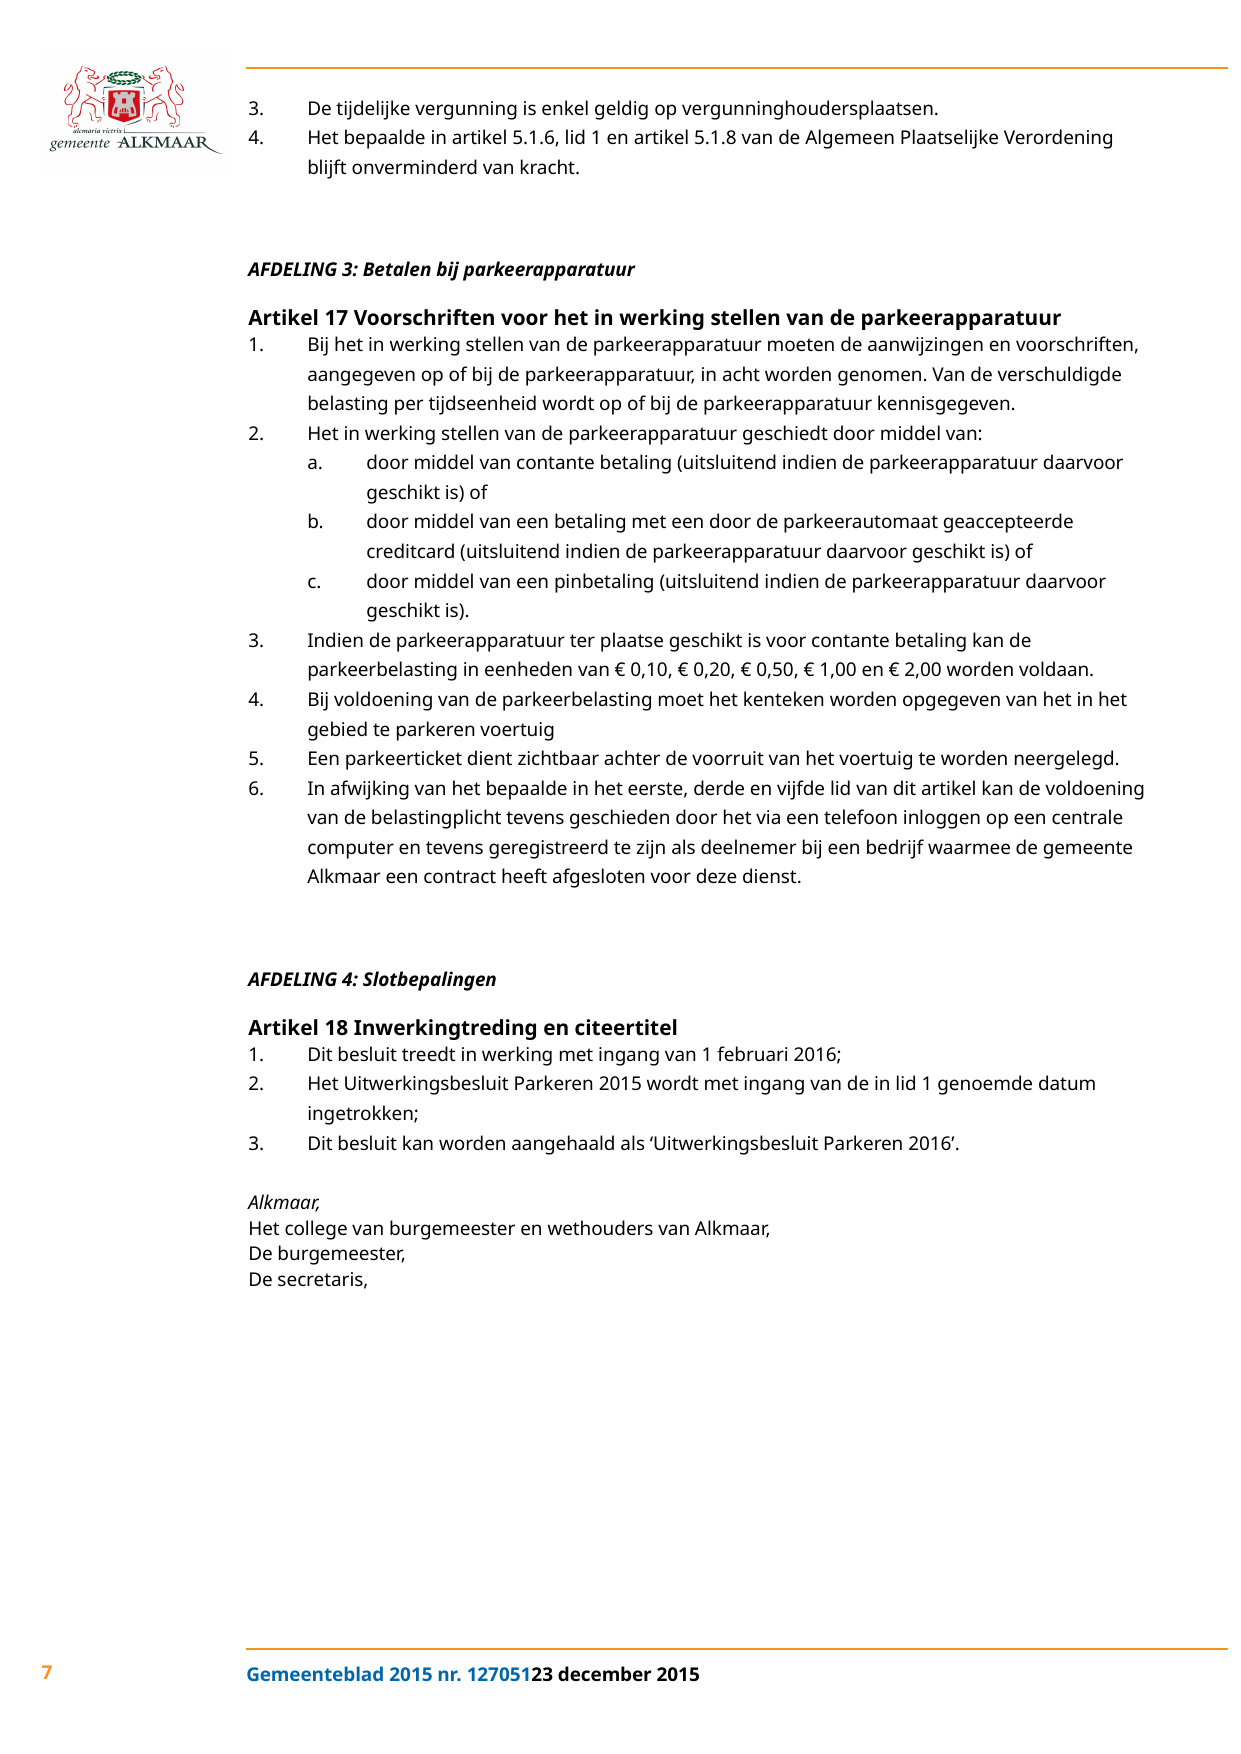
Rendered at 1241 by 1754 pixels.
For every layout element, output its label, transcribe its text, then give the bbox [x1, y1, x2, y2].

list Een parkeerticket dient zichtbaar achter de voorruit van het voertuig te worden neergelegd. [248, 745, 1152, 771]
text De burgemeester, [248, 1240, 1152, 1266]
list door middel van een pinbetaling (uitsluitend indien de parkeerapparatuur daarvoor geschikt is). [307, 568, 1152, 623]
picture [41, 47, 231, 172]
text De secretaris, [248, 1266, 1152, 1292]
text Artikel 18 Inwerkingtreding en citeertitel [248, 1013, 1152, 1041]
text Alkmaar, [248, 1189, 1152, 1215]
text Het college van burgemeester en wethouders van Alkmaar, [248, 1215, 1152, 1240]
list Het bepaalde in artikel 5.1.6, lid 1 en artikel 5.1.8 van de Algemeen Plaatselijke Verordening blijft onverminderd van kracht. [248, 124, 1152, 180]
list door middel van een betaling met een door de parkeerautomaat geaccepteerde creditcard (uitsluitend indien de parkeerapparatuur daarvoor geschikt is) of [307, 509, 1152, 564]
list Bij het in werking stellen van de parkeerapparatuur moeten de aanwijzingen en voorschriften, aangegeven op of bij de parkeerapparatuur, in acht worden genomen. Van de verschuldigde belasting per tijdseenheid wordt op of bij de parkeerapparatuur kennisgegeven. [248, 331, 1152, 416]
list door middel van contante betaling (uitsluitend indien de parkeerapparatuur daarvoor geschikt is) of [307, 449, 1152, 505]
list Het in werking stellen van de parkeerapparatuur geschiedt door middel van: [248, 420, 1152, 446]
text AFDELING 3: Betalen bij parkeerapparatuur [248, 256, 1152, 282]
list Het Uitwerkingsbesluit Parkeren 2015 wordt met ingang van de in lid 1 genoemde datum ingetrokken; [248, 1071, 1152, 1126]
list Dit besluit treedt in werking met ingang van 1 februari 2016; [248, 1041, 1152, 1067]
list Indien de parkeerapparatuur ter plaatse geschikt is voor contante betaling kan de parkeerbelasting in eenheden van € 0,10, € 0,20, € 0,50, € 1,00 en € 2,00 worden voldaan. [248, 627, 1152, 682]
list In afwijking van het bepaalde in het eerste, derde en vijfde lid van dit artikel kan de voldoening van de belastingplicht tevens geschieden door het via een telefoon inloggen op een centrale computer en tevens geregistreerd te zijn als deelnemer bij een bedrijf waarmee de gemeente Alkmaar een contract heeft afgesloten voor deze dienst. [248, 775, 1152, 889]
text AFDELING 4: Slotbepalingen [248, 966, 1152, 992]
list Bij voldoening van de parkeerbelasting moet het kenteken worden opgegeven van het in het gebied te parkeren voertuig [248, 686, 1152, 742]
list Dit besluit kan worden aangehaald als ‘Uitwerkingsbesluit Parkeren 2016’. [248, 1130, 1152, 1156]
text Artikel 17 Voorschriften voor het in werking stellen van de parkeerapparatuur [248, 303, 1152, 331]
list De tijdelijke vergunning is enkel geldig op vergunninghoudersplaatsen. [248, 95, 1152, 121]
